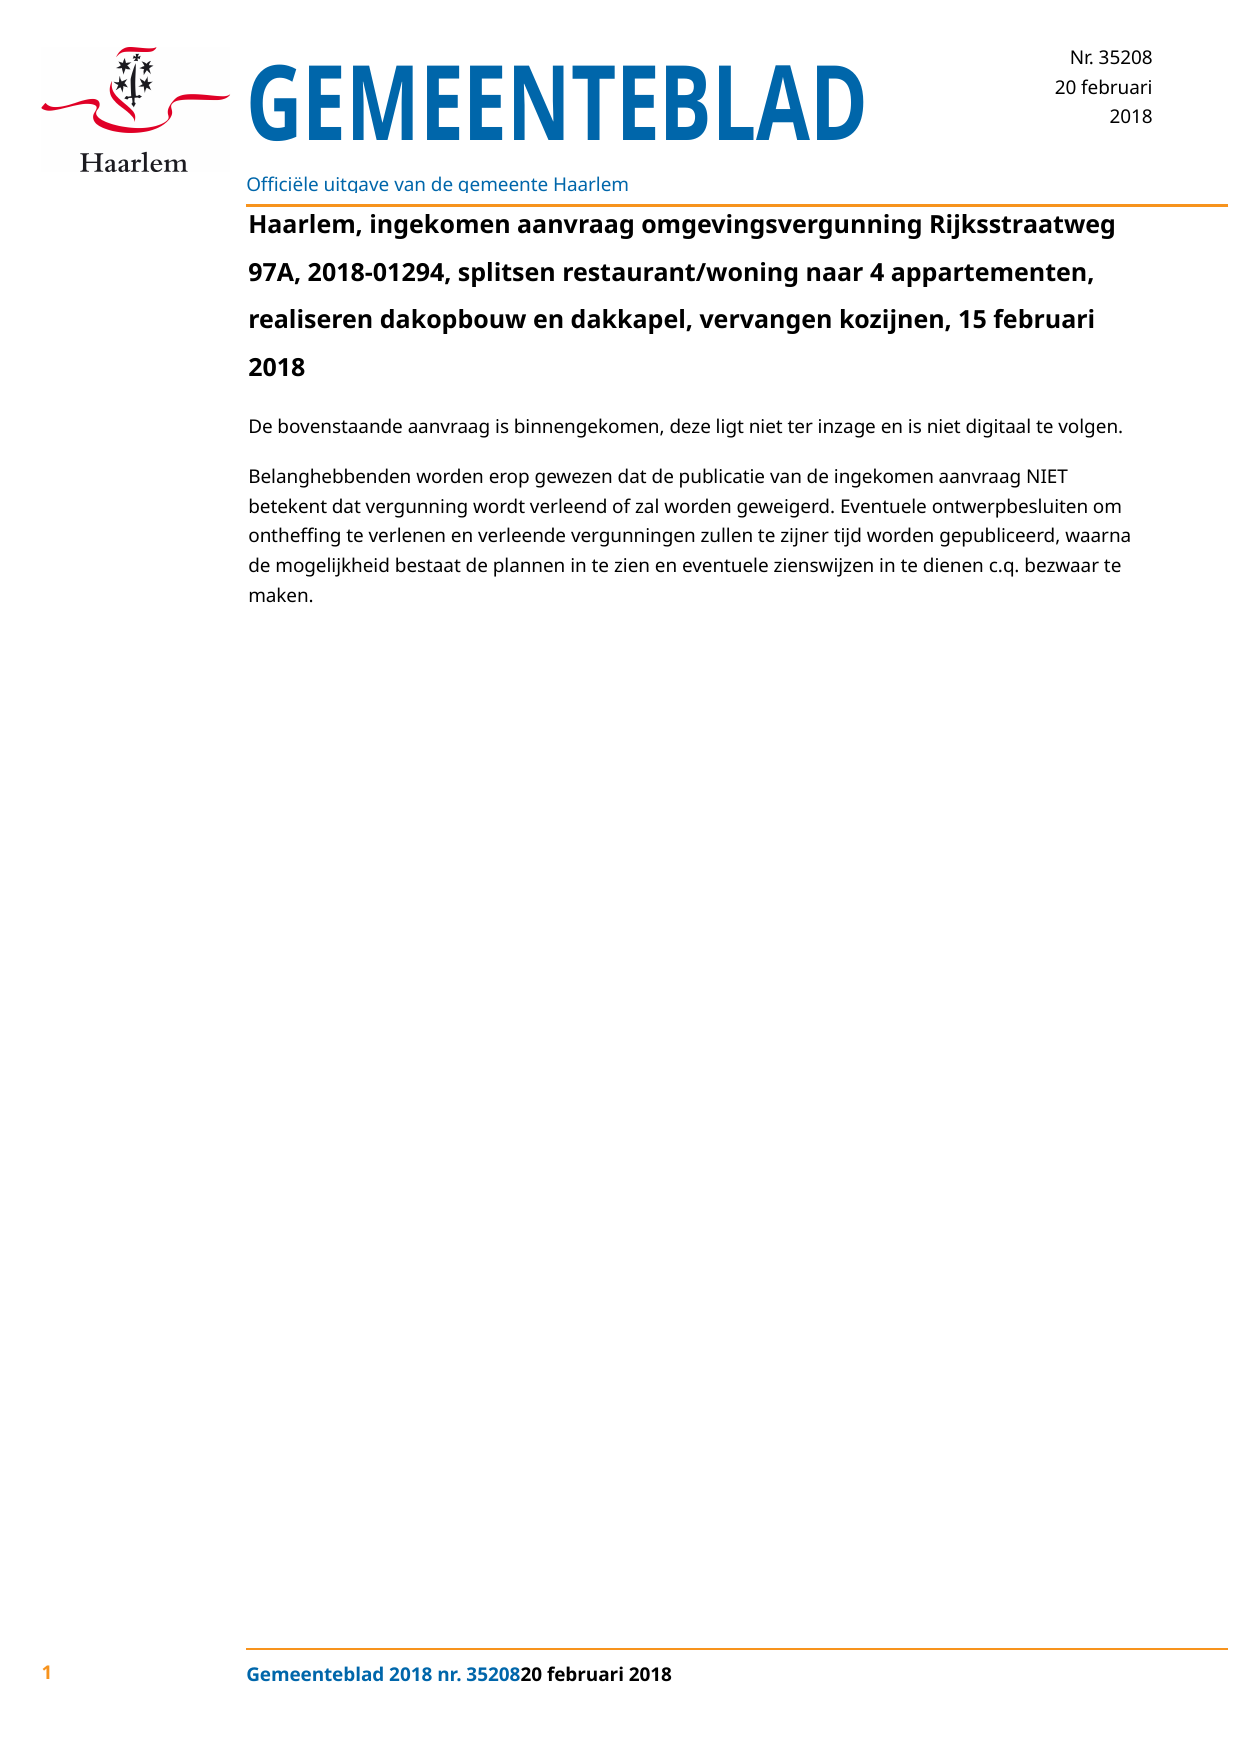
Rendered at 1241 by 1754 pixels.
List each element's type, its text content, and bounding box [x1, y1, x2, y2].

picture [41, 47, 231, 172]
text Belanghebbenden worden erop gewezen dat de publicatie van de ingekomen aanvraag NIET betekent dat vergunning wordt verleend of zal worden geweigerd. Eventuele ontwerpbesluiten om ontheffing te verlenen en verleende vergunningen zullen te zijner tijd worden gepubliceerd, waarna de mogelijkheid bestaat de plannen in te zien en eventuele zienswijzen in te dienen c.q. bezwaar te maken. [248, 463, 1152, 608]
text De bovenstaande aanvraag is binnengekomen, deze ligt niet ter inzage en is niet digitaal te volgen. [248, 413, 1152, 439]
text Haarlem, ingekomen aanvraag omgevingsvergunning Rijksstraatweg 97A, 2018-01294, splitsen restaurant/woning naar 4 appartementen, realiseren dakopbouw en dakkapel, vervangen kozijnen, 15 februari 2018 [248, 207, 1152, 384]
